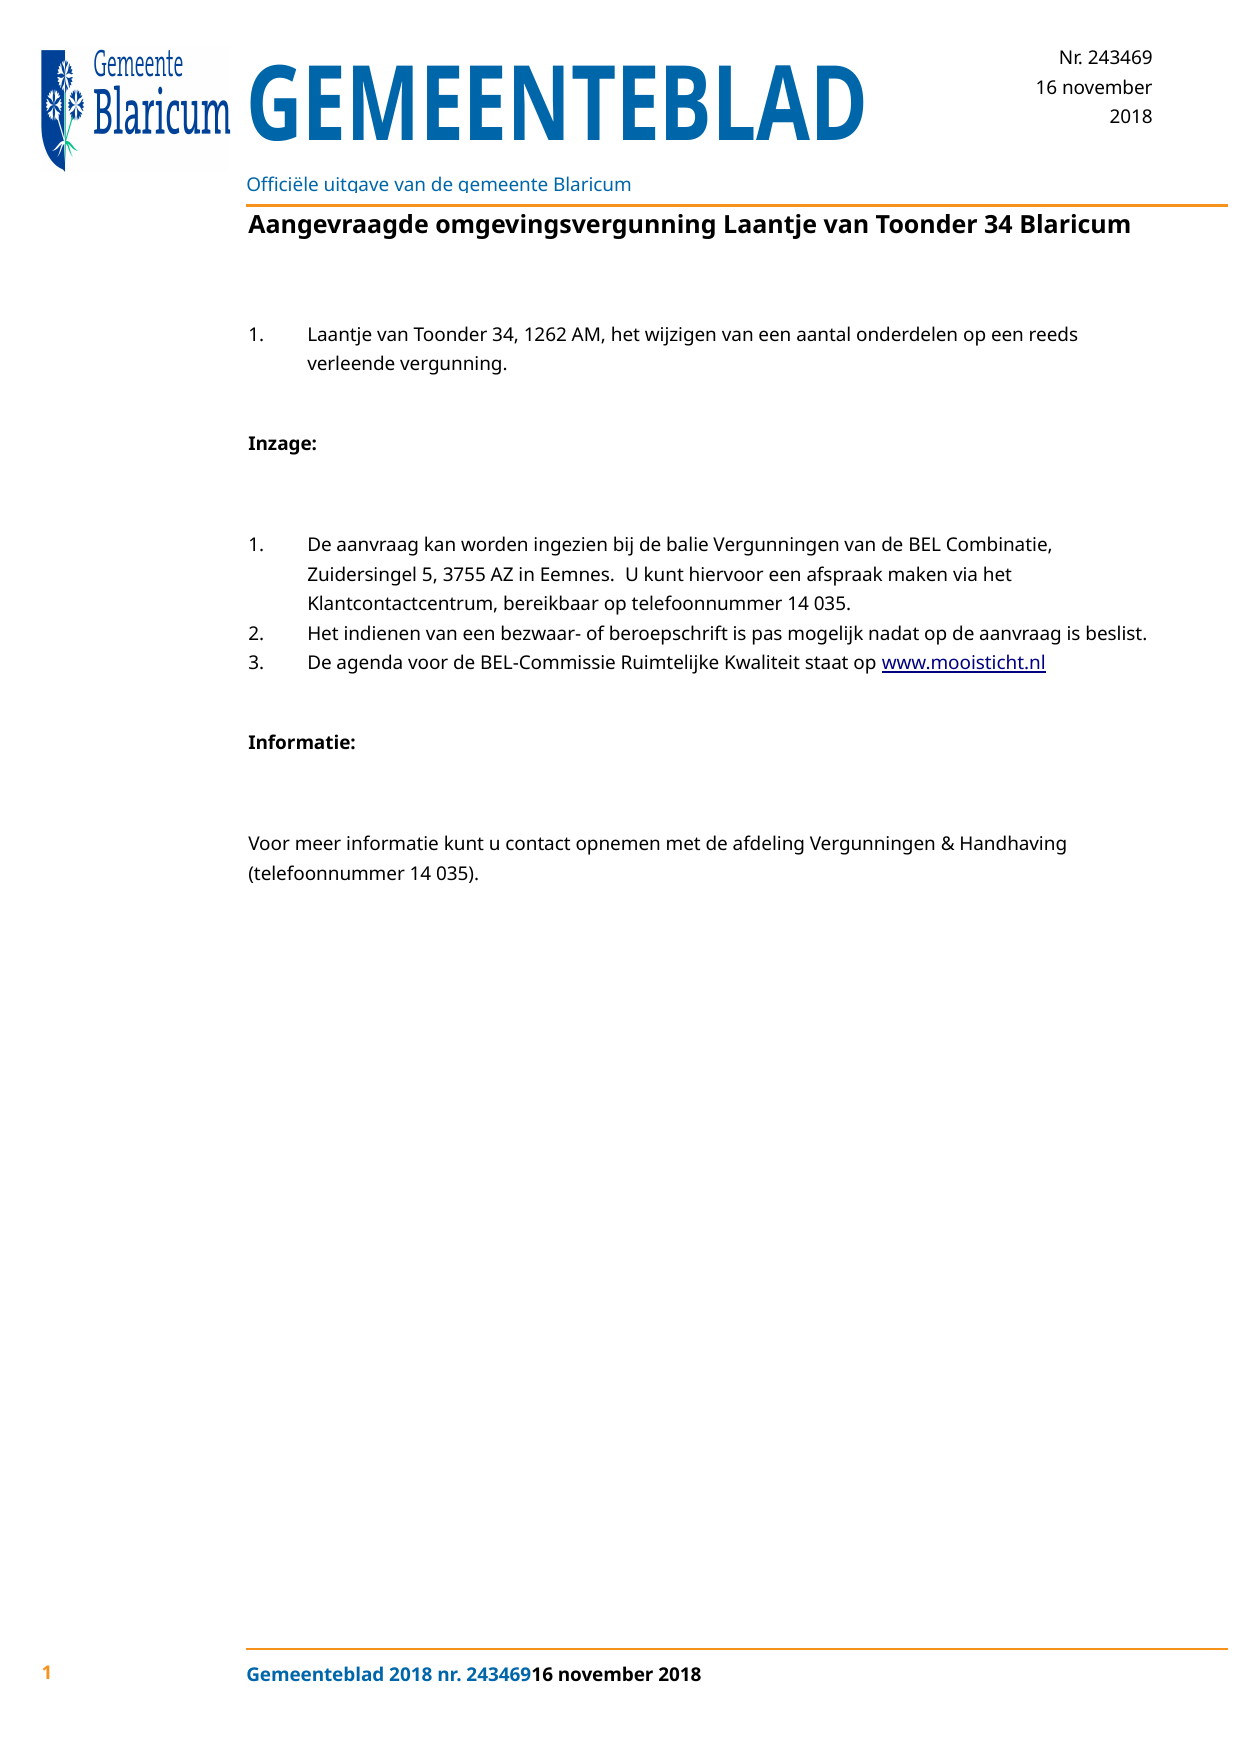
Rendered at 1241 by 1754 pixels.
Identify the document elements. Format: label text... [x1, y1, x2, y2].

picture [41, 47, 231, 172]
list De aanvraag kan worden ingezien bij de balie Vergunningen van de BEL Combinatie, Zuidersingel 5, 3755 AZ in Eemnes. U kunt hiervoor een afspraak maken via het Klantcontactcentrum, bereikbaar op telefoonnummer 14 035. [248, 531, 1152, 616]
text Aangevraagde omgevingsvergunning Laantje van Toonder 34 Blaricum [248, 207, 1152, 241]
text Informatie: [248, 729, 1152, 755]
text Inzage: [248, 430, 1152, 456]
list Laantje van Toonder 34, 1262 AM, het wijzigen van een aantal onderdelen op een reeds verleende vergunning. [248, 321, 1152, 376]
text Voor meer informatie kunt u contact opnemen met de afdeling Vergunningen & Handhaving (telefoonnummer 14 035). [248, 830, 1152, 886]
list De agenda voor de BEL-Commissie Ruimtelijke Kwaliteit staat op www.mooisticht.nl [248, 649, 1152, 675]
list Het indienen van een bezwaar- of beroepschrift is pas mogelijk nadat op de aanvraag is beslist. [248, 620, 1152, 646]
